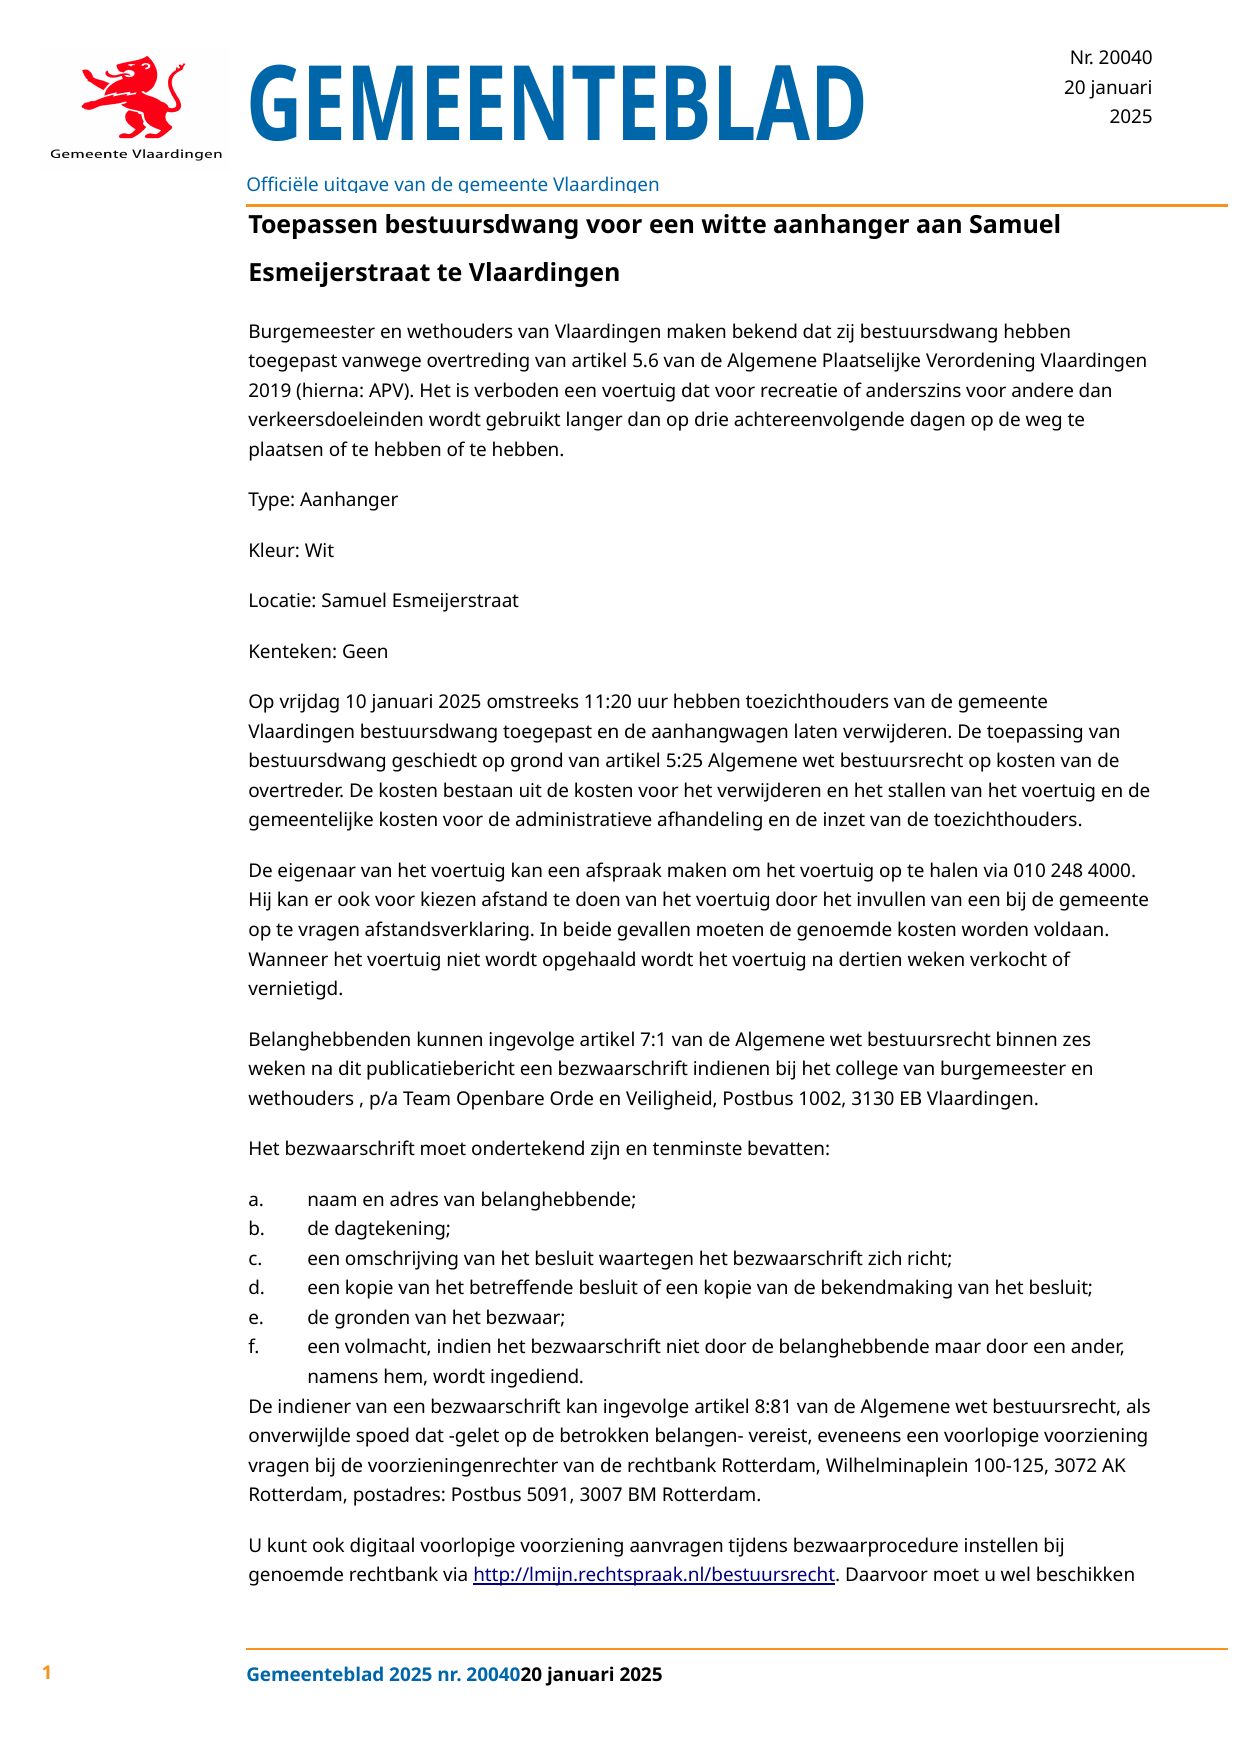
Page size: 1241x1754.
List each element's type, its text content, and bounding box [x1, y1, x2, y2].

text Op vrijdag 10 januari 2025 omstreeks 11:20 uur hebben toezichthouders van de gemeente Vlaardingen bestuursdwang toegepast en de aanhangwagen laten verwijderen. De toepassing van bestuursdwang geschiedt op grond van artikel 5:25 Algemene wet bestuursrecht op kosten van de overtreder. De kosten bestaan uit de kosten voor het verwijderen en het stallen van het voertuig en de gemeentelijke kosten voor de administratieve afhandeling en de inzet van de toezichthouders. [248, 688, 1152, 832]
text U kunt ook digitaal voorlopige voorziening aanvragen tijdens bezwaarprocedure instellen bij genoemde rechtbank via http://lmijn.rechtspraak.nl/bestuursrecht. Daarvoor moet u wel beschikken [248, 1532, 1152, 1587]
list een volmacht, indien het bezwaarschrift niet door de belanghebbende maar door een ander, namens hem, wordt ingediend. [248, 1334, 1152, 1389]
text De indiener van een bezwaarschrift kan ingevolge artikel 8:81 van de Algemene wet bestuursrecht, als onverwijlde spoed dat -gelet op de betrokken belangen- vereist, eveneens een voorlopige voorziening vragen bij de voorzieningenrechter van de rechtbank Rotterdam, Wilhelminaplein 100-125, 3072 AK Rotterdam, postadres: Postbus 5091, 3007 BM Rotterdam. [248, 1393, 1152, 1507]
text Het bezwaarschrift moet ondertekend zijn en tenminste bevatten: [248, 1135, 1152, 1161]
list de gronden van het bezwaar; [248, 1304, 1152, 1330]
list een kopie van het betreffende besluit of een kopie van de bekendmaking van het besluit; [248, 1274, 1152, 1300]
text De eigenaar van het voertuig kan een afspraak maken om het voertuig op te halen via 010 248 4000. Hij kan er ook voor kiezen afstand te doen van het voertuig door het invullen van een bij de gemeente op te vragen afstandsverklaring. In beide gevallen moeten de genoemde kosten worden voldaan. Wanneer het voertuig niet wordt opgehaald wordt het voertuig na dertien weken verkocht of vernietigd. [248, 857, 1152, 1001]
text Kenteken: Geen [248, 638, 1152, 664]
picture [41, 47, 231, 172]
list naam en adres van belanghebbende; [248, 1186, 1152, 1212]
text Type: Aanhanger [248, 487, 1152, 512]
text Burgemeester en wethouders van Vlaardingen maken bekend dat zij bestuursdwang hebben toegepast vanwege overtreding van artikel 5.6 van de Algemene Plaatselijke Verordening Vlaardingen 2019 (hierna: APV). Het is verboden een voertuig dat voor recreatie of anderszins voor andere dan verkeersdoeleinden wordt gebruikt langer dan op drie achtereenvolgende dagen op de weg te plaatsen of te hebben of te hebben. [248, 318, 1152, 462]
text Belanghebbenden kunnen ingevolge artikel 7:1 van de Algemene wet bestuursrecht binnen zes weken na dit publicatiebericht een bezwaarschrift indienen bij het college van burgemeester en wethouders , p/a Team Openbare Orde en Veiligheid, Postbus 1002, 3130 EB Vlaardingen. [248, 1026, 1152, 1111]
list de dagtekening; [248, 1215, 1152, 1241]
list een omschrijving van het besluit waartegen het bezwaarschrift zich richt; [248, 1245, 1152, 1271]
text Toepassen bestuursdwang voor een witte aanhanger aan Samuel Esmeijerstraat te Vlaardingen [248, 207, 1152, 288]
text Kleur: Wit [248, 537, 1152, 563]
text Locatie: Samuel Esmeijerstraat [248, 587, 1152, 613]
